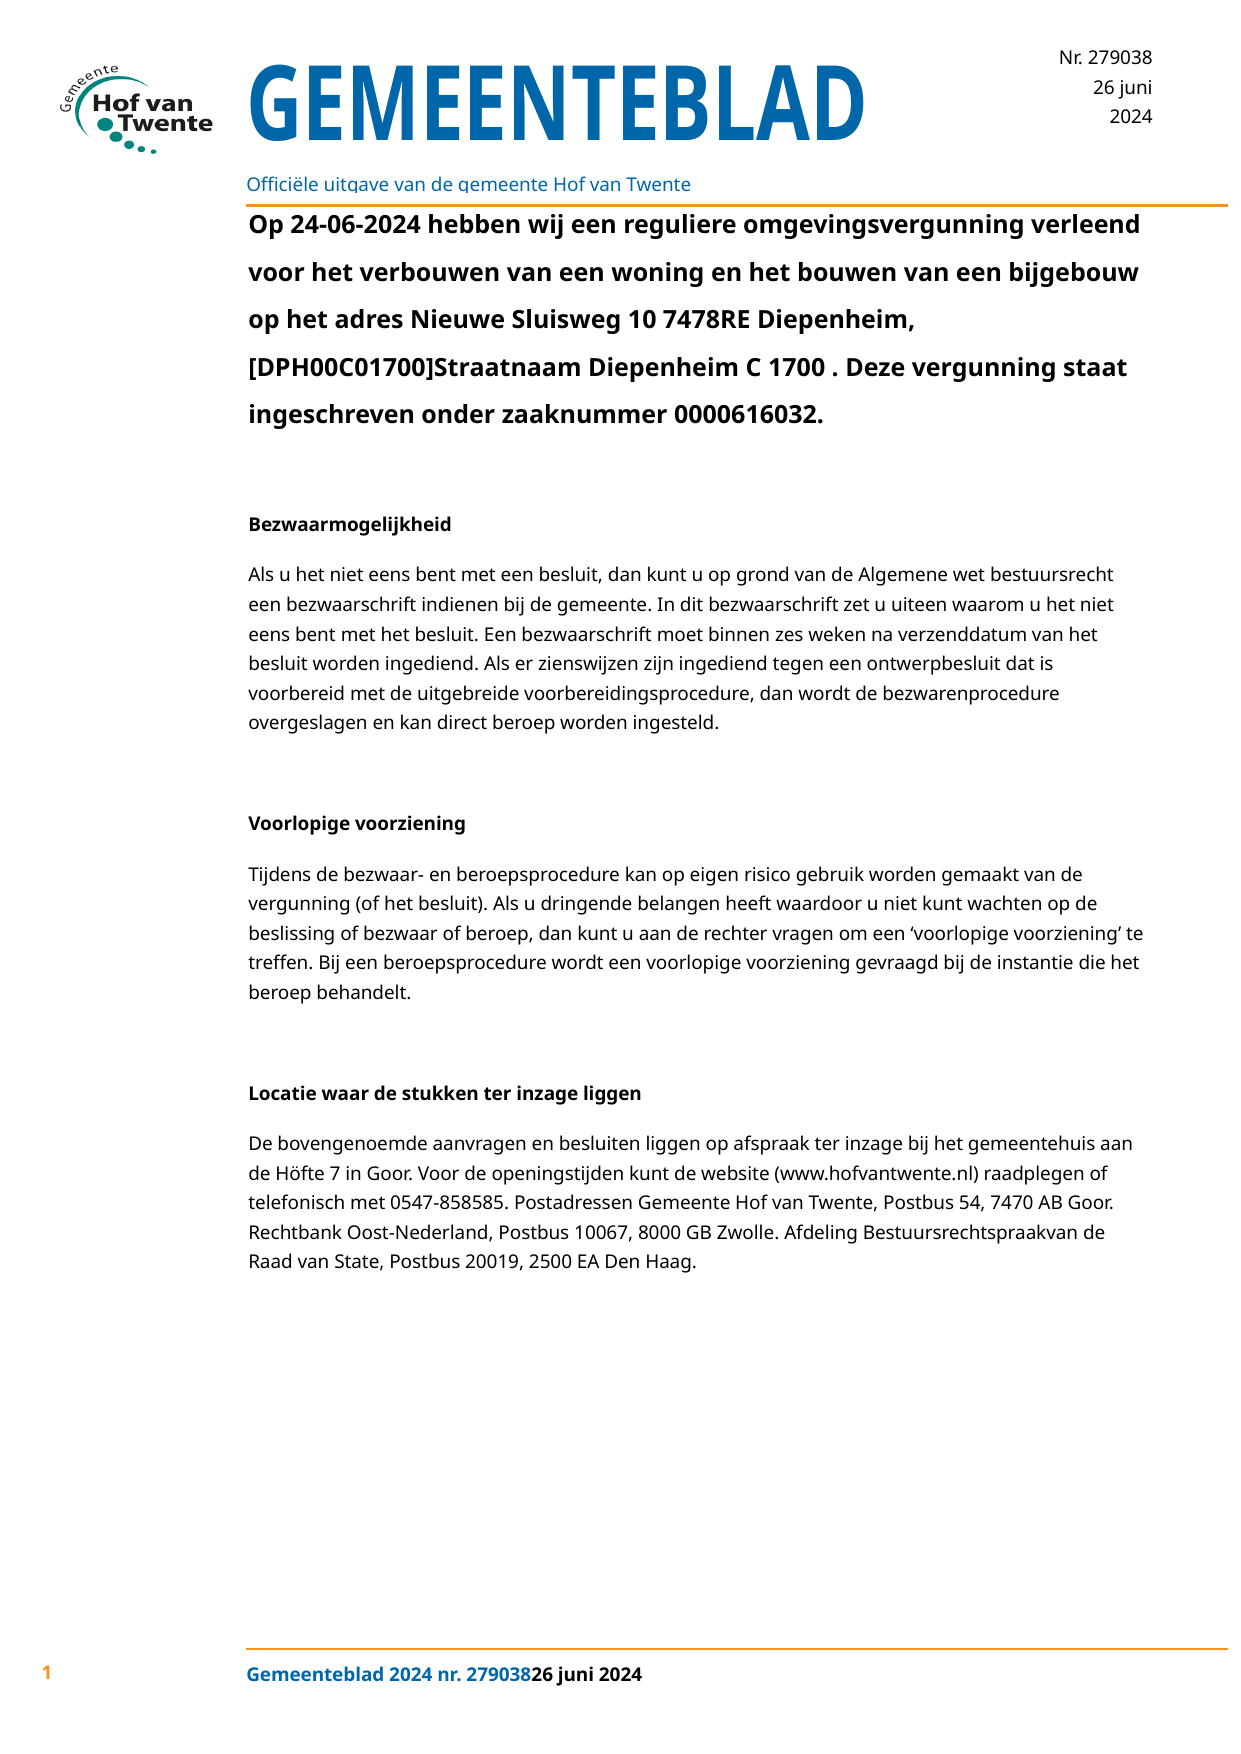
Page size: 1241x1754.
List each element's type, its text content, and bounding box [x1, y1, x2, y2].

picture [41, 47, 231, 172]
text Op 24-06-2024 hebben wij een reguliere omgevingsvergunning verleend voor het verbouwen van een woning en het bouwen van een bijgebouw op het adres Nieuwe Sluisweg 10 7478RE Diepenheim, [DPH00C01700]Straatnaam Diepenheim C 1700 . Deze vergunning staat ingeschreven onder zaaknummer 0000616032. [248, 207, 1152, 431]
text Tijdens de bezwaar- en beroepsprocedure kan op eigen risico gebruik worden gemaakt van de vergunning (of het besluit). Als u dringende belangen heeft waardoor u niet kunt wachten op de beslissing of bezwaar of beroep, dan kunt u aan de rechter vragen om een ‘voorlopige voorziening’ te treffen. Bij een beroepsprocedure wordt een voorlopige voorziening gevraagd bij de instantie die het beroep behandelt. [248, 861, 1152, 1005]
text Bezwaarmogelijkheid [248, 511, 1152, 537]
text Als u het niet eens bent met een besluit, dan kunt u op grond van de Algemene wet bestuursrecht een bezwaarschrift indienen bij de gemeente. In dit bezwaarschrift zet u uiteen waarom u het niet eens bent met het besluit. Een bezwaarschrift moet binnen zes weken na verzenddatum van het besluit worden ingediend. Als er zienswijzen zijn ingediend tegen een ontwerpbesluit dat is voorbereid met de uitgebreide voorbereidingsprocedure, dan wordt de bezwarenprocedure overgeslagen en kan direct beroep worden ingesteld. [248, 562, 1152, 735]
text De bovengenoemde aanvragen en besluiten liggen op afspraak ter inzage bij het gemeentehuis aan de Höfte 7 in Goor. Voor de openingstijden kunt de website (www.hofvantwente.nl) raadplegen of telefonisch met 0547-858585. Postadressen Gemeente Hof van Twente, Postbus 54, 7470 AB Goor. Rechtbank Oost-Nederland, Postbus 10067, 8000 GB Zwolle. Afdeling Bestuursrechtspraakvan de Raad van State, Postbus 20019, 2500 EA Den Haag. [248, 1130, 1152, 1274]
text Voorlopige voorziening [248, 810, 1152, 836]
text Locatie waar de stukken ter inzage liggen [248, 1080, 1152, 1106]
